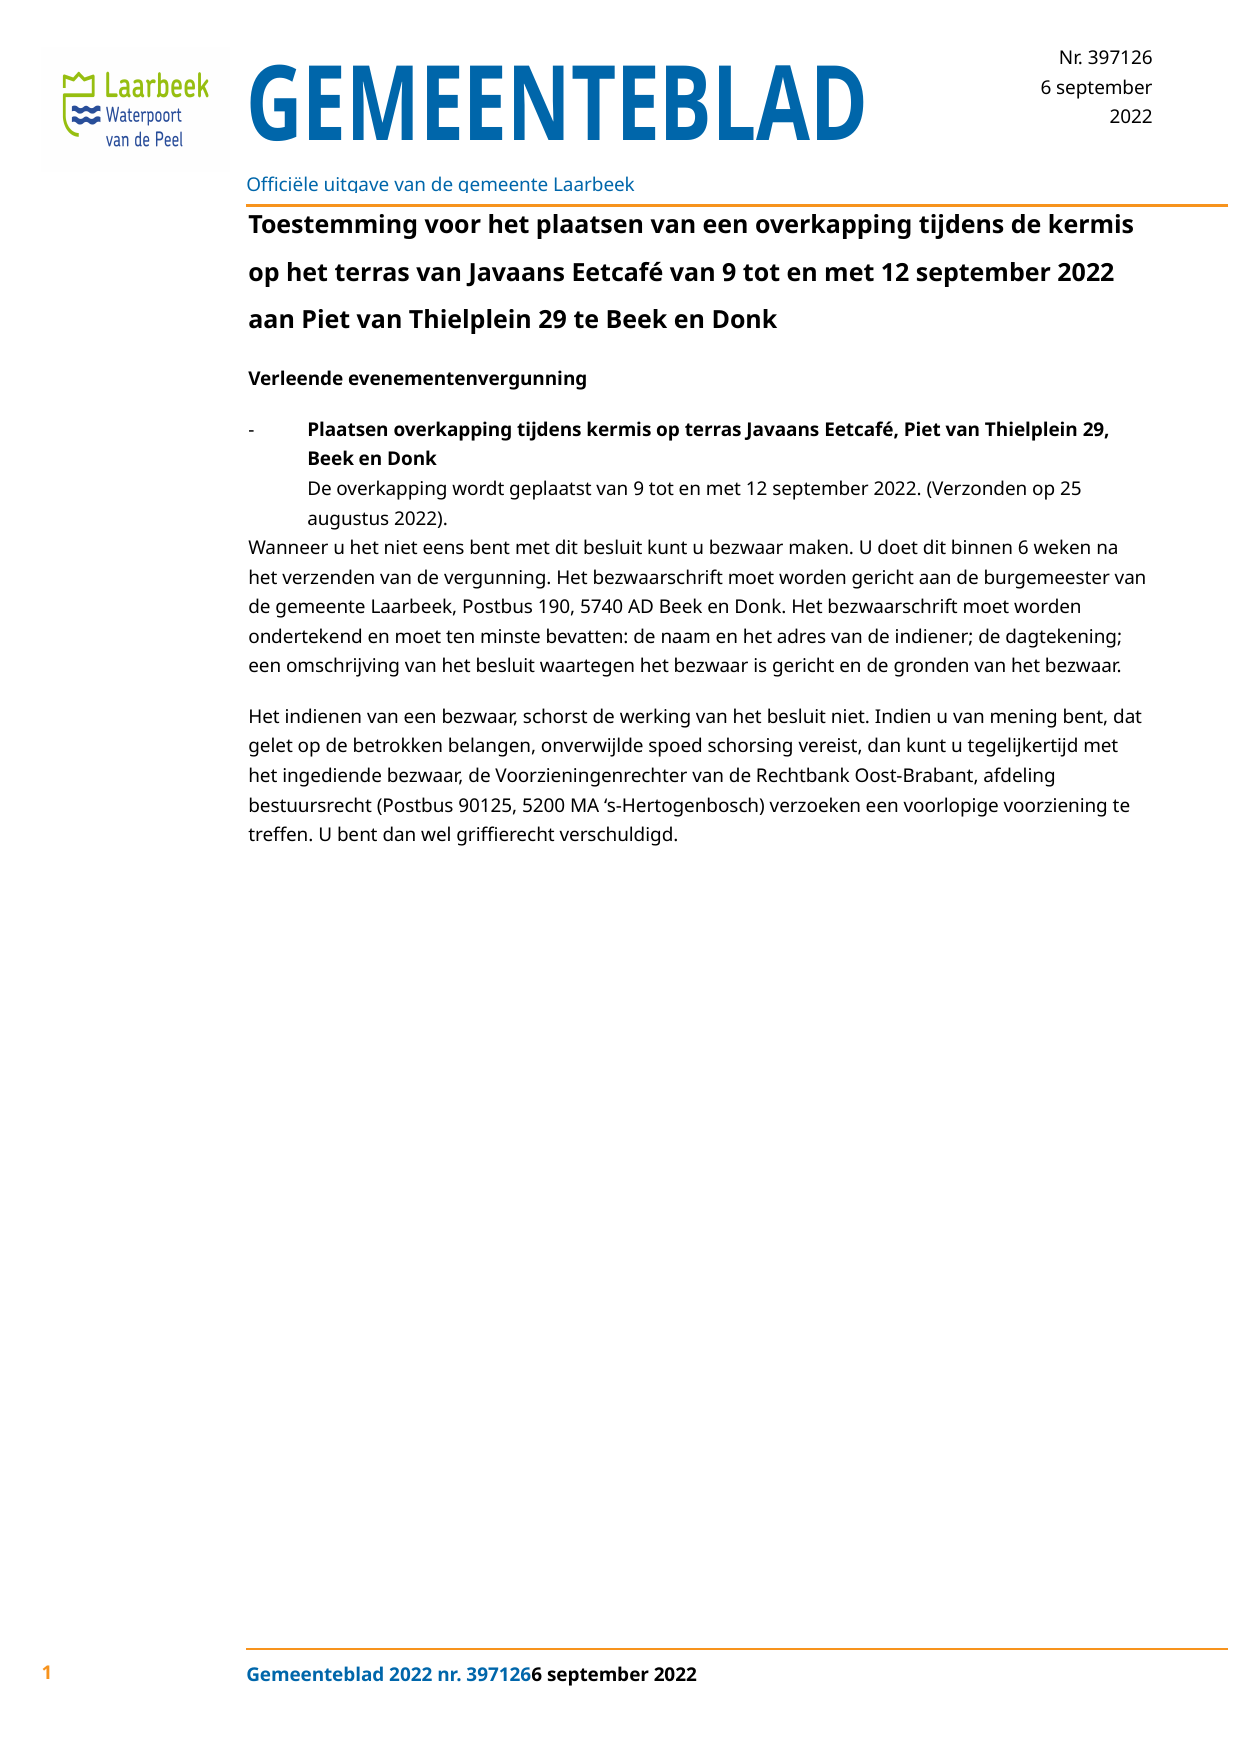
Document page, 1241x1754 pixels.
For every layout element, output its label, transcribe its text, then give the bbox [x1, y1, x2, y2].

text Het indienen van een bezwaar, schorst de werking van het besluit niet. Indien u van mening bent, dat gelet op de betrokken belangen, onverwijlde spoed schorsing vereist, dan kunt u tegelijkertijd met het ingediende bezwaar, de Voorzieningenrechter van de Rechtbank Oost-Brabant, afdeling bestuursrecht (Postbus 90125, 5200 MA ‘s-Hertogenbosch) verzoeken een voorlopige voorziening te treffen. U bent dan wel griffierecht verschuldigd. [248, 703, 1152, 847]
text Wanneer u het niet eens bent met dit besluit kunt u bezwaar maken. U doet dit binnen 6 weken na het verzenden van de vergunning. Het bezwaarschrift moet worden gericht aan de burgemeester van de gemeente Laarbeek, Postbus 190, 5740 AD Beek en Donk. Het bezwaarschrift moet worden ondertekend en moet ten minste bevatten: de naam en het adres van de indiener; de dagtekening; een omschrijving van het besluit waartegen het bezwaar is gericht en de gronden van het bezwaar. [248, 534, 1152, 678]
list De overkapping wordt geplaatst van 9 tot en met 12 september 2022. (Verzonden op 25 augustus 2022). [248, 475, 1152, 530]
text Verleende evenementenvergunning [248, 366, 1152, 391]
picture [41, 47, 231, 172]
list Plaatsen overkapping tijdens kermis op terras Javaans Eetcafé, Piet van Thielplein 29, Beek en Donk [248, 416, 1152, 471]
text Toestemming voor het plaatsen van een overkapping tijdens de kermis op het terras van Javaans Eetcafé van 9 tot en met 12 september 2022 aan Piet van Thielplein 29 te Beek en Donk [248, 207, 1152, 336]
